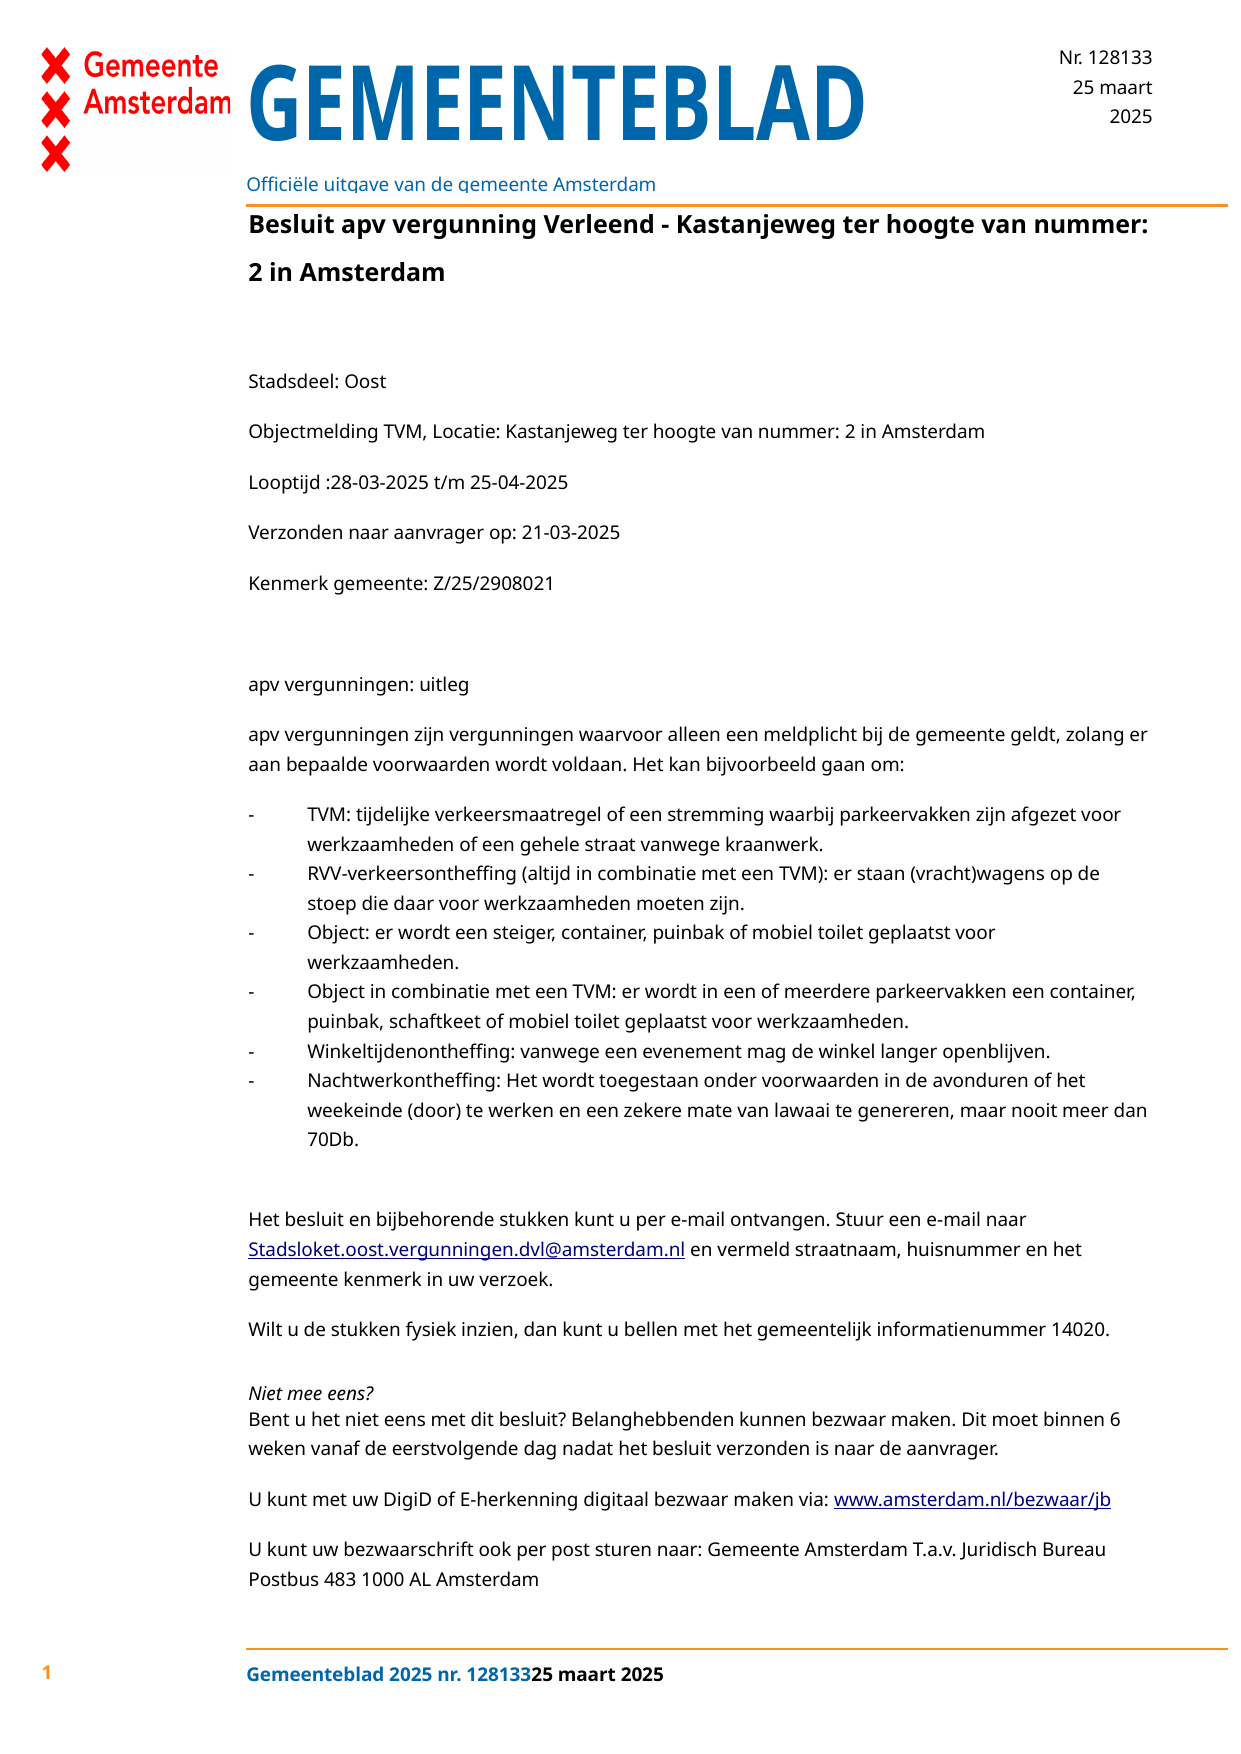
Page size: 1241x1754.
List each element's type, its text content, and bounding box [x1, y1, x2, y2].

list Winkeltijdenontheffing: vanwege een evenement mag de winkel langer openblijven. [248, 1038, 1152, 1064]
text Besluit apv vergunning Verleend - Kastanjeweg ter hoogte van nummer: 2 in Amsterdam [248, 207, 1152, 288]
text Het besluit en bijbehorende stukken kunt u per e-mail ontvangen. Stuur een e-mail naar Stadsloket.oost.vergunningen.dvl@amsterdam.nl en vermeld straatnaam, huisnummer en het gemeente kenmerk in uw verzoek. [248, 1207, 1152, 1292]
list Object: er wordt een steiger, container, puinbak of mobiel toilet geplaatst voor werkzaamheden. [248, 919, 1152, 975]
list Object in combinatie met een TVM: er wordt in een of meerdere parkeervakken een container, puinbak, schaftkeet of mobiel toilet geplaatst voor werkzaamheden. [248, 979, 1152, 1034]
text Bent u het niet eens met dit besluit? Belanghebbenden kunnen bezwaar maken. Dit moet binnen 6 weken vanaf de eerstvolgende dag nadat het besluit verzonden is naar de aanvrager. [248, 1406, 1152, 1461]
picture [41, 47, 231, 172]
text U kunt uw bezwaarschrift ook per post sturen naar: Gemeente Amsterdam T.a.v. Juridisch Bureau Postbus 483 1000 AL Amsterdam [248, 1536, 1152, 1592]
text Stadsdeel: Oost [248, 368, 1152, 394]
text apv vergunningen: uitleg [248, 671, 1152, 697]
list RVV-verkeersontheffing (altijd in combinatie met een TVM): er staan (vracht)wagens op de stoep die daar voor werkzaamheden moeten zijn. [248, 860, 1152, 916]
text Verzonden naar aanvrager op: 21-03-2025 [248, 519, 1152, 545]
text Kenmerk gemeente: Z/25/2908021 [248, 570, 1152, 596]
text U kunt met uw DigiD of E-herkenning digitaal bezwaar maken via: www.amsterdam.nl/bezwaar/jb [248, 1486, 1152, 1512]
text Looptijd :28-03-2025 t/m 25-04-2025 [248, 469, 1152, 495]
text apv vergunningen zijn vergunningen waarvoor alleen een meldplicht bij de gemeente geldt, zolang er aan bepaalde voorwaarden wordt voldaan. Het kan bijvoorbeeld gaan om: [248, 721, 1152, 777]
text Niet mee eens? [248, 1380, 1152, 1406]
list Nachtwerkontheffing: Het wordt toegestaan onder voorwaarden in de avonduren of het weekeinde (door) te werken en een zekere mate van lawaai te genereren, maar nooit meer dan 70Db. [248, 1067, 1152, 1152]
text Objectmelding TVM, Locatie: Kastanjeweg ter hoogte van nummer: 2 in Amsterdam [248, 419, 1152, 444]
text Wilt u de stukken fysiek inzien, dan kunt u bellen met het gemeentelijk informatienummer 14020. [248, 1316, 1152, 1342]
list TVM: tijdelijke verkeersmaatregel of een stremming waarbij parkeervakken zijn afgezet voor werkzaamheden of een gehele straat vanwege kraanwerk. [248, 801, 1152, 857]
